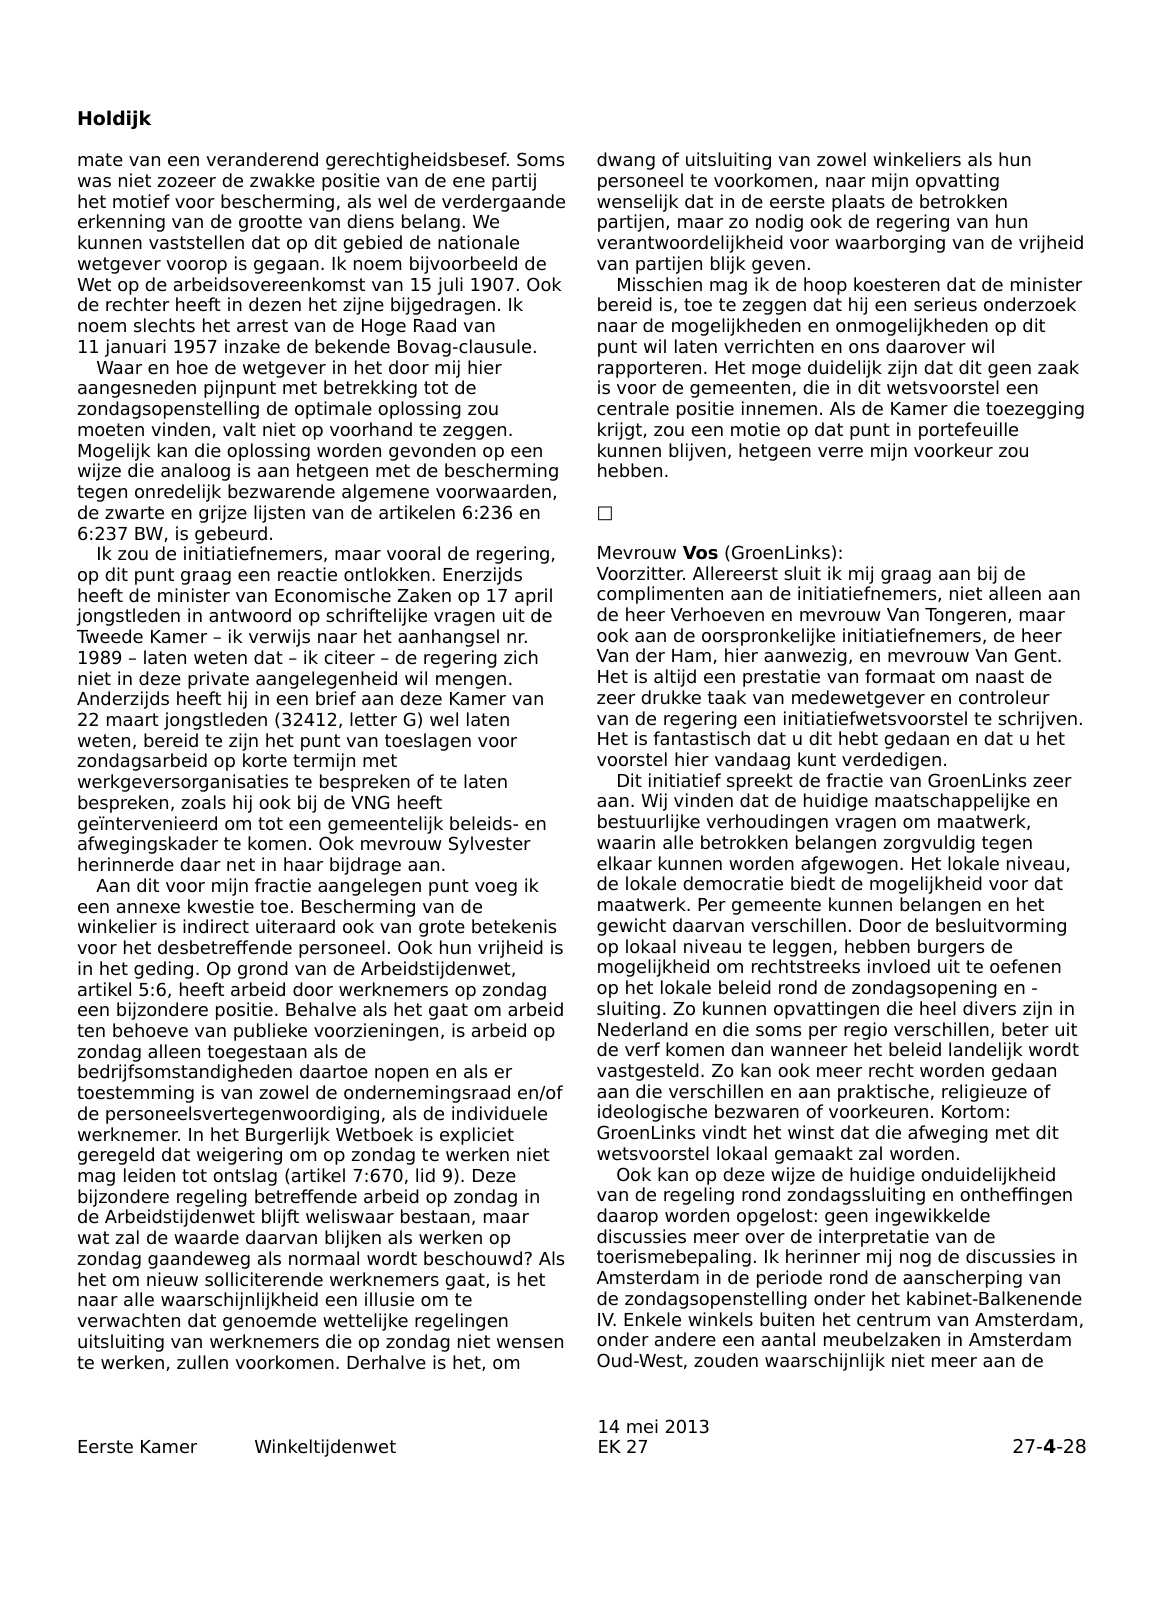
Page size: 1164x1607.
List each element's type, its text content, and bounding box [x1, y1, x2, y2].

text Misschien mag ik de hoop koesteren dat de minister bereid is, toe te zeggen dat hij een serieus onderzoek naar de mogelijkheden en onmogelijkheden op dit punt wil laten verrichten en ons daarover wil rapporteren. Het moge duidelijk zijn dat dit geen zaak is voor de gemeenten, die in dit wetsvoorstel een centrale positie innemen. Als de Kamer die toezegging krijgt, zou een motie op dat punt in portefeuille kunnen blijven, hetgeen verre mijn voorkeur zou hebben. [596, 274, 1087, 482]
text dwang of uitsluiting van zowel winkeliers als hun personeel te voorkomen, naar mijn opvatting wenselijk dat in de eerste plaats de betrokken partijen, maar zo nodig ook de regering van hun verantwoordelijkheid voor waarborging van de vrijheid van partijen blijk geven. [596, 150, 1087, 274]
text Aan dit voor mijn fractie aangelegen punt voeg ik een annexe kwestie toe. Bescherming van de winkelier is indirect uiteraard ook van grote betekenis voor het desbetreffende personeel. Ook hun vrijheid is in het geding. Op grond van de Arbeidstijdenwet, artikel 5:6, heeft arbeid door werknemers op zondag een bijzondere positie. Behalve als het gaat om arbeid ten behoeve van publieke voorzieningen, is arbeid op zondag alleen toegestaan als de bedrijfsomstandigheden daartoe nopen en als er toestemming is van zowel de ondernemingsraad en/of de personeelsvertegenwoordiging, als de individuele werknemer. In het Burgerlijk Wetboek is expliciet geregeld dat weigering om op zondag te werken niet mag leiden tot ontslag (artikel 7:670, lid 9). Deze bijzondere regeling betreffende arbeid op zondag in de Arbeidstijdenwet blijft weliswaar bestaan, maar wat zal de waarde daarvan blijken als werken op zondag gaandeweg als normaal wordt beschouwd? Als het om nieuw solliciterende werknemers gaat, is het naar alle waarschijnlijkheid een illusie om te verwachten dat genoemde wettelijke regelingen uitsluiting van werknemers die op zondag niet wensen te werken, zullen voorkomen. Derhalve is het, om [77, 876, 567, 1373]
text Ik zou de initiatiefnemers, maar vooral de regering, op dit punt graag een reactie ontlokken. Enerzijds heeft de minister van Economische Zaken op 17 april jongstleden in antwoord op schriftelijke vragen uit de Tweede Kamer – ik verwijs naar het aanhangsel nr. 1989 – laten weten dat – ik citeer – de regering zich niet in deze private aangelegenheid wil mengen. Anderzijds heeft hij in een brief aan deze Kamer van 22 maart jongstleden (32412, letter G) wel laten weten, bereid te zijn het punt van toeslagen voor zondagsarbeid op korte termijn met werkgeversorganisaties te bespreken of te laten bespreken, zoals hij ook bij de VNG heeft geïntervenieerd om tot een gemeentelijk beleids- en afwegingskader te komen. Ook mevrouw Sylvester herinnerde daar net in haar bijdrage aan. [77, 544, 567, 876]
text □ [596, 502, 1087, 523]
text Voorzitter. Allereerst sluit ik mij graag aan bij de complimenten aan de initiatiefnemers, niet alleen aan de heer Verhoeven en mevrouw Van Tongeren, maar ook aan de oorspronkelijke initiatiefnemers, de heer Van der Ham, hier aanwezig, en mevrouw Van Gent. Het is altijd een prestatie van formaat om naast de zeer drukke taak van medewetgever en controleur van de regering een initiatiefwetsvoorstel te schrijven. Het is fantastisch dat u dit hebt gedaan en dat u het voorstel hier vandaag kunt verdedigen. [596, 563, 1087, 771]
text Waar en hoe de wetgever in het door mij hier aangesneden pijnpunt met betrekking tot de zondagsopenstelling de optimale oplossing zou moeten vinden, valt niet op voorhand te zeggen. Mogelijk kan die oplossing worden gevonden op een wijze die analoog is aan hetgeen met de bescherming tegen onredelijk bezwarende algemene voorwaarden, de zwarte en grijze lijsten van de artikelen 6:236 en 6:237 BW, is gebeurd. [77, 357, 567, 544]
text Dit initiatief spreekt de fractie van GroenLinks zeer aan. Wij vinden dat de huidige maatschappelijke en bestuurlijke verhoudingen vragen om maatwerk, waarin alle betrokken belangen zorgvuldig tegen elkaar kunnen worden afgewogen. Het lokale niveau, de lokale democratie biedt de mogelijkheid voor dat maatwerk. Per gemeente kunnen belangen en het gewicht daarvan verschillen. Door de besluitvorming op lokaal niveau te leggen, hebben burgers de mogelijkheid om rechtstreeks invloed uit te oefenen op het lokale beleid rond de zondagsopening en -sluiting. Zo kunnen opvattingen die heel divers zijn in Nederland en die soms per regio verschillen, beter uit de verf komen dan wanneer het beleid landelijk wordt vastgesteld. Zo kan ook meer recht worden gedaan aan die verschillen en aan praktische, religieuze of ideologische bezwaren of voorkeuren. Kortom: GroenLinks vindt het winst dat die afweging met dit wetsvoorstel lokaal gemaakt zal worden. [596, 771, 1087, 1164]
text mate van een veranderend gerechtigheidsbesef. Soms was niet zozeer de zwakke positie van de ene partij het motief voor bescherming, als wel de verdergaande erkenning van de grootte van diens belang. We kunnen vaststellen dat op dit gebied de nationale wetgever voorop is gegaan. Ik noem bijvoorbeeld de Wet op de arbeidsovereenkomst van 15 juli 1907. Ook de rechter heeft in dezen het zijne bijgedragen. Ik noem slechts het arrest van de Hoge Raad van 11 januari 1957 inzake de bekende Bovag-clausule. [77, 150, 567, 357]
text Mevrouw Vos (GroenLinks): [596, 543, 1087, 563]
text Ook kan op deze wijze de huidige onduidelijkheid van de regeling rond zondagssluiting en ontheffingen daarop worden opgelost: geen ingewikkelde discussies meer over de interpretatie van de toerismebepaling. Ik herinner mij nog de discussies in Amsterdam in de periode rond de aanscherping van de zondagsopenstelling onder het kabinet-Balkenende IV. Enkele winkels buiten het centrum van Amsterdam, onder andere een aantal meubelzaken in Amsterdam Oud-West, zouden waarschijnlijk niet meer aan de [596, 1164, 1087, 1372]
